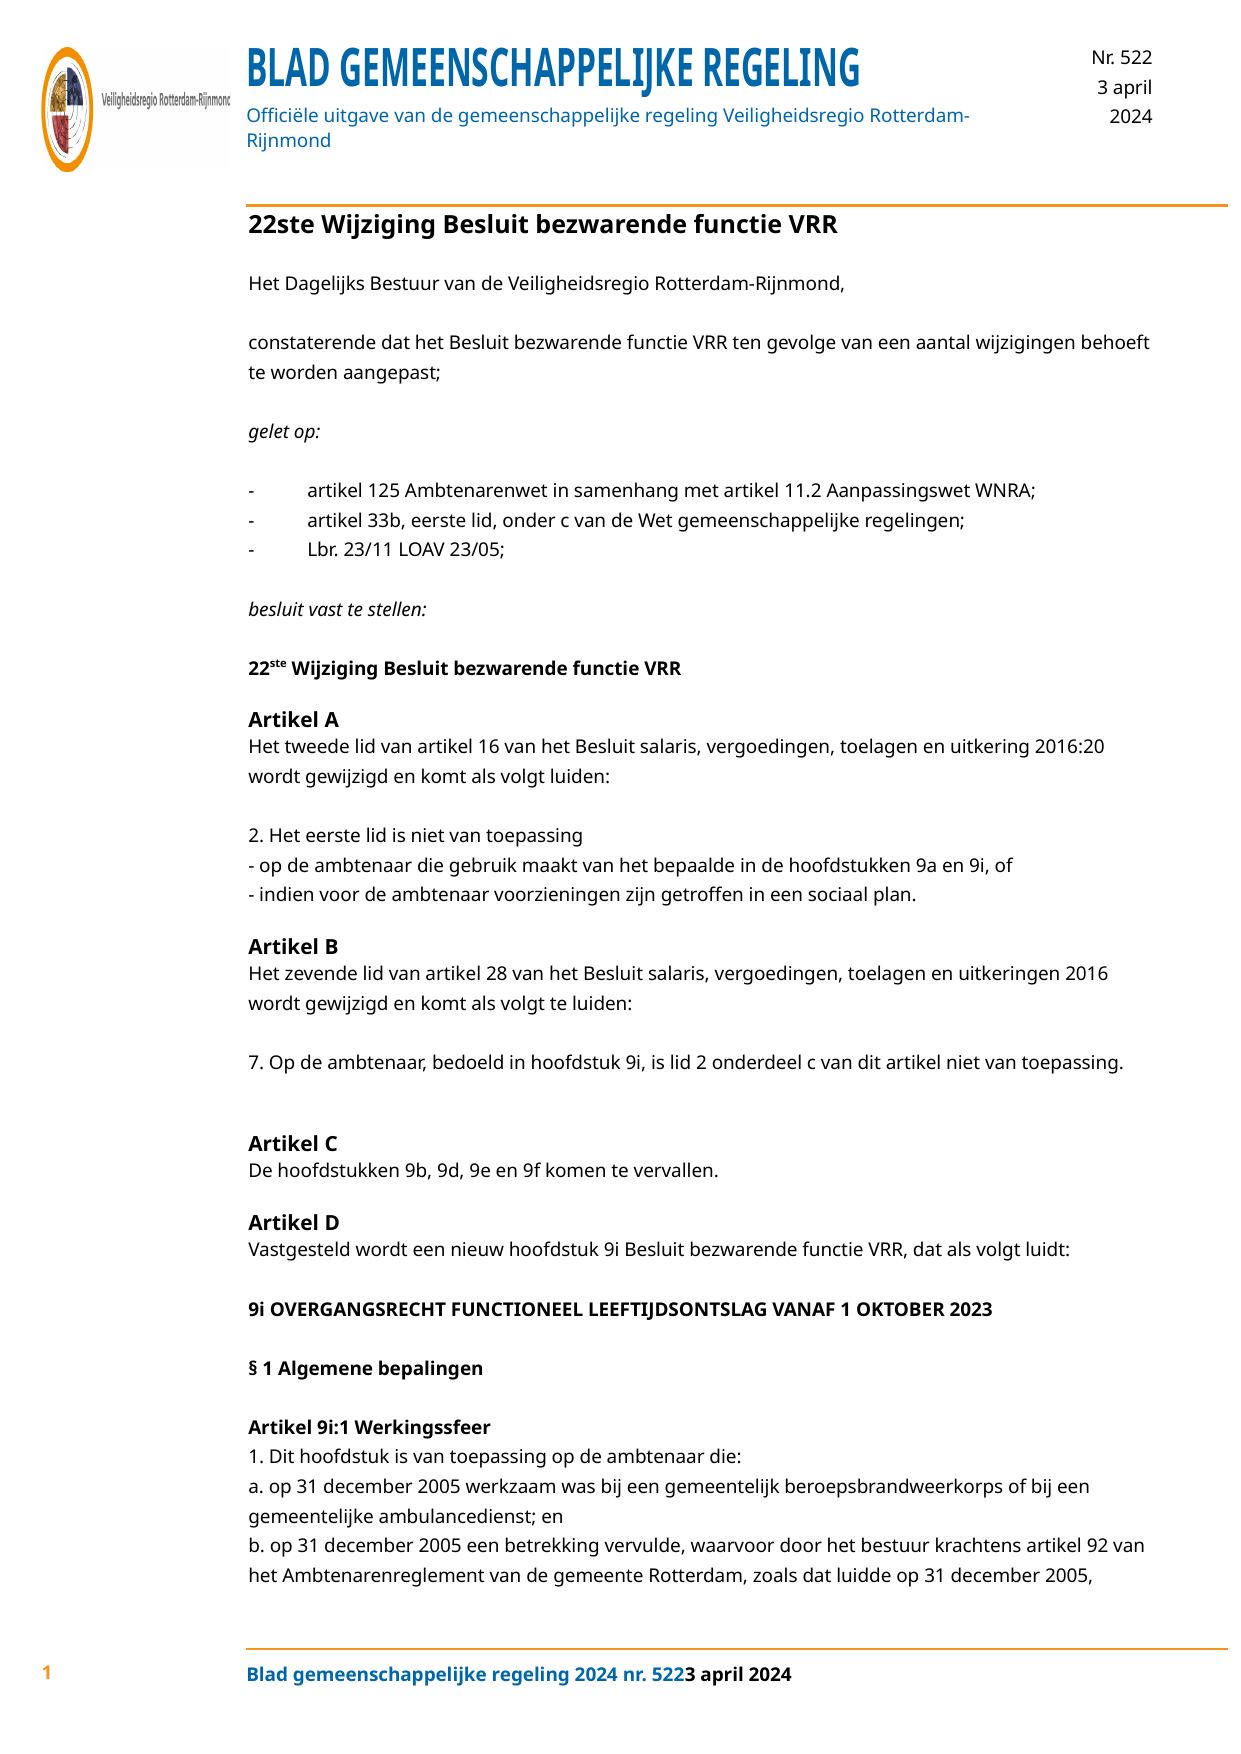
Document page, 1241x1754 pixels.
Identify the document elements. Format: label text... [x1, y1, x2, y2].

list artikel 125 Ambtenarenwet in samenhang met artikel 11.2 Aanpassingswet WNRA; [248, 477, 1152, 503]
text Artikel B [248, 932, 1152, 961]
text Artikel C [248, 1129, 1152, 1158]
text - op de ambtenaar die gebruik maakt van het bepaalde in de hoofdstukken 9a en 9i, of [248, 852, 1152, 878]
text 2. Het eerste lid is niet van toepassing [248, 822, 1152, 848]
text Artikel A [248, 705, 1152, 734]
text b. op 31 december 2005 een betrekking vervulde, waarvoor door het bestuur krachtens artikel 92 van het Ambtenarenreglement van de gemeente Rotterdam, zoals dat luidde op 31 december 2005, [248, 1532, 1152, 1588]
text besluit vast te stellen: [248, 596, 1152, 621]
list artikel 33b, eerste lid, onder c van de Wet gemeenschappelijke regelingen; [248, 507, 1152, 533]
text 22ste Wijziging Besluit bezwarende functie VRR [248, 207, 1152, 241]
text De hoofdstukken 9b, 9d, 9e en 9f komen te vervallen. [248, 1158, 1152, 1183]
text Vastgesteld wordt een nieuw hoofdstuk 9i Besluit bezwarende functie VRR, dat als volgt luidt: [248, 1237, 1152, 1262]
list Lbr. 23/11 LOAV 23/05; [248, 537, 1152, 562]
text 1. Dit hoofdstuk is van toepassing op de ambtenaar die: [248, 1444, 1152, 1469]
text - indien voor de ambtenaar voorzieningen zijn getroffen in een sociaal plan. [248, 882, 1152, 907]
text Het Dagelijks Bestuur van de Veiligheidsregio Rotterdam-Rijnmond, [248, 270, 1152, 296]
text Het tweede lid van artikel 16 van het Besluit salaris, vergoedingen, toelagen en uitkering 2016:20 wordt gewijzigd en komt als volgt luiden: [248, 734, 1152, 789]
text § 1 Algemene bepalingen [248, 1355, 1152, 1381]
text 9i OVERGANGSRECHT FUNCTIONEEL LEEFTIJDSONTSLAG VANAF 1 OKTOBER 2023 [248, 1296, 1152, 1321]
text 7. Op de ambtenaar, bedoeld in hoofdstuk 9i, is lid 2 onderdeel c van dit artikel niet van toepassing. [248, 1049, 1152, 1075]
text a. op 31 december 2005 werkzaam was bij een gemeentelijk beroepsbrandweerkorps of bij een gemeentelijke ambulancedienst; en [248, 1473, 1152, 1528]
text Artikel D [248, 1208, 1152, 1237]
text gelet op: [248, 418, 1152, 444]
text constaterende dat het Besluit bezwarende functie VRR ten gevolge van een aantal wijzigingen behoeft te worden aangepast; [248, 329, 1152, 385]
picture [41, 47, 231, 172]
text 22ste Wijziging Besluit bezwarende functie VRR [248, 655, 1152, 681]
text Artikel 9i:1 Werkingssfeer [248, 1414, 1152, 1440]
text Het zevende lid van artikel 28 van het Besluit salaris, vergoedingen, toelagen en uitkeringen 2016 wordt gewijzigd en komt als volgt te luiden: [248, 961, 1152, 1016]
